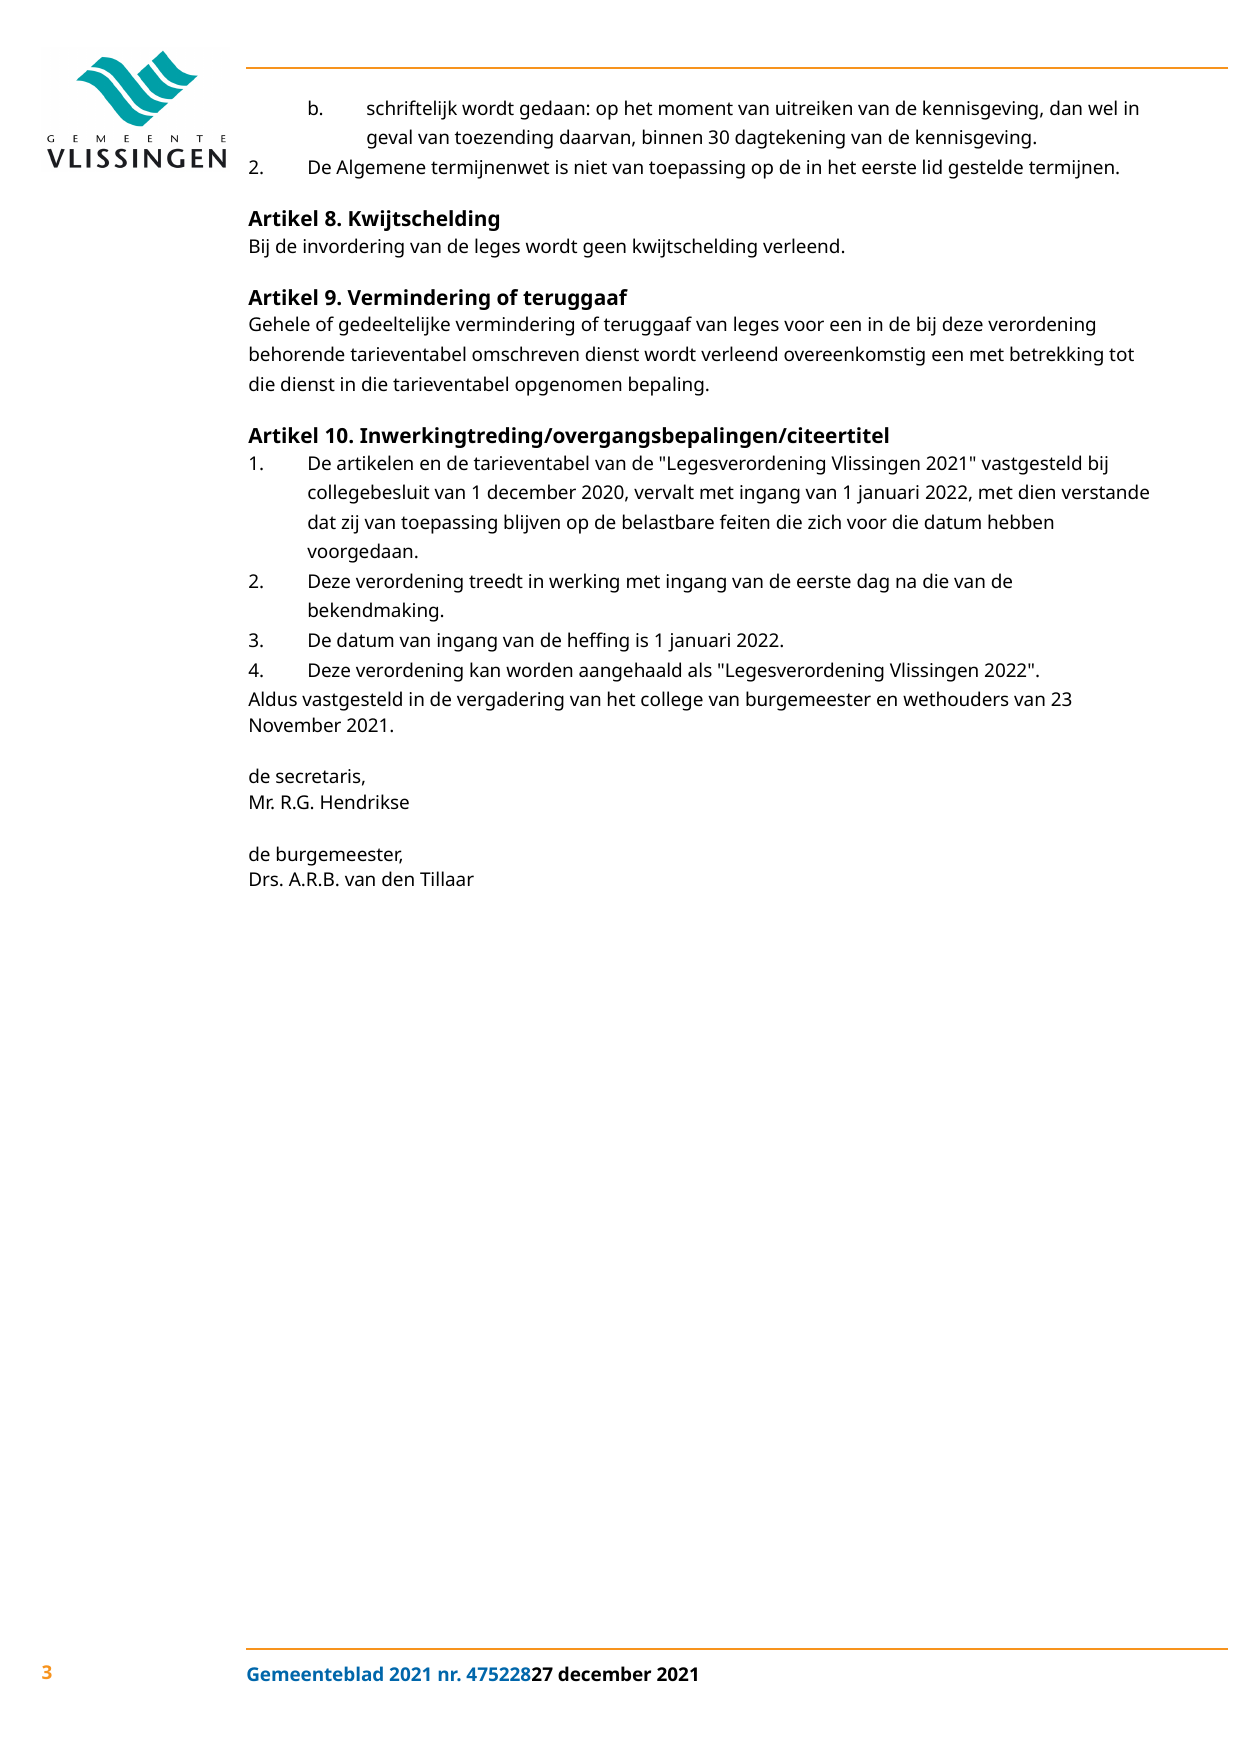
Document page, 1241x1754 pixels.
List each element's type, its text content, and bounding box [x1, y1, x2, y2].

picture [41, 47, 231, 172]
list De Algemene termijnenwet is niet van toepassing op de in het eerste lid gestelde termijnen. [248, 154, 1152, 180]
text Artikel 8. Kwijtschelding [248, 204, 1152, 233]
text Mr. R.G. Hendrikse [248, 789, 1152, 815]
list De artikelen en de tarieventabel van de "Legesverordening Vlissingen 2021" vastgesteld bij collegebesluit van 1 december 2020, vervalt met ingang van 1 januari 2022, met dien verstande dat zij van toepassing blijven op de belastbare feiten die zich voor die datum hebben voorgedaan. [248, 450, 1152, 564]
text Artikel 9. Vermindering of teruggaaf [248, 283, 1152, 312]
list De datum van ingang van de heffing is 1 januari 2022. [248, 627, 1152, 653]
text Gehele of gedeeltelijke vermindering of teruggaaf van leges voor een in de bij deze verordening behorende tarieventabel omschreven dienst wordt verleend overeenkomstig een met betrekking tot die dienst in die tarieventabel opgenomen bepaling. [248, 312, 1152, 397]
text Aldus vastgesteld in de vergadering van het college van burgemeester en wethouders van 23 November 2021. [248, 686, 1152, 738]
text de secretaris, [248, 763, 1152, 789]
list Deze verordening treedt in werking met ingang van de eerste dag na die van de bekendmaking. [248, 568, 1152, 623]
list schriftelijk wordt gedaan: op het moment van uitreiken van de kennisgeving, dan wel in geval van toezending daarvan, binnen 30 dagtekening van de kennisgeving. [307, 95, 1152, 150]
text de burgemeester, [248, 841, 1152, 866]
text Artikel 10. Inwerkingtreding/overgangsbepalingen/citeertitel [248, 421, 1152, 450]
text Drs. A.R.B. van den Tillaar [248, 866, 1152, 892]
list Deze verordening kan worden aangehaald als "Legesverordening Vlissingen 2022". [248, 657, 1152, 682]
text Bij de invordering van de leges wordt geen kwijtschelding verleend. [248, 233, 1152, 258]
